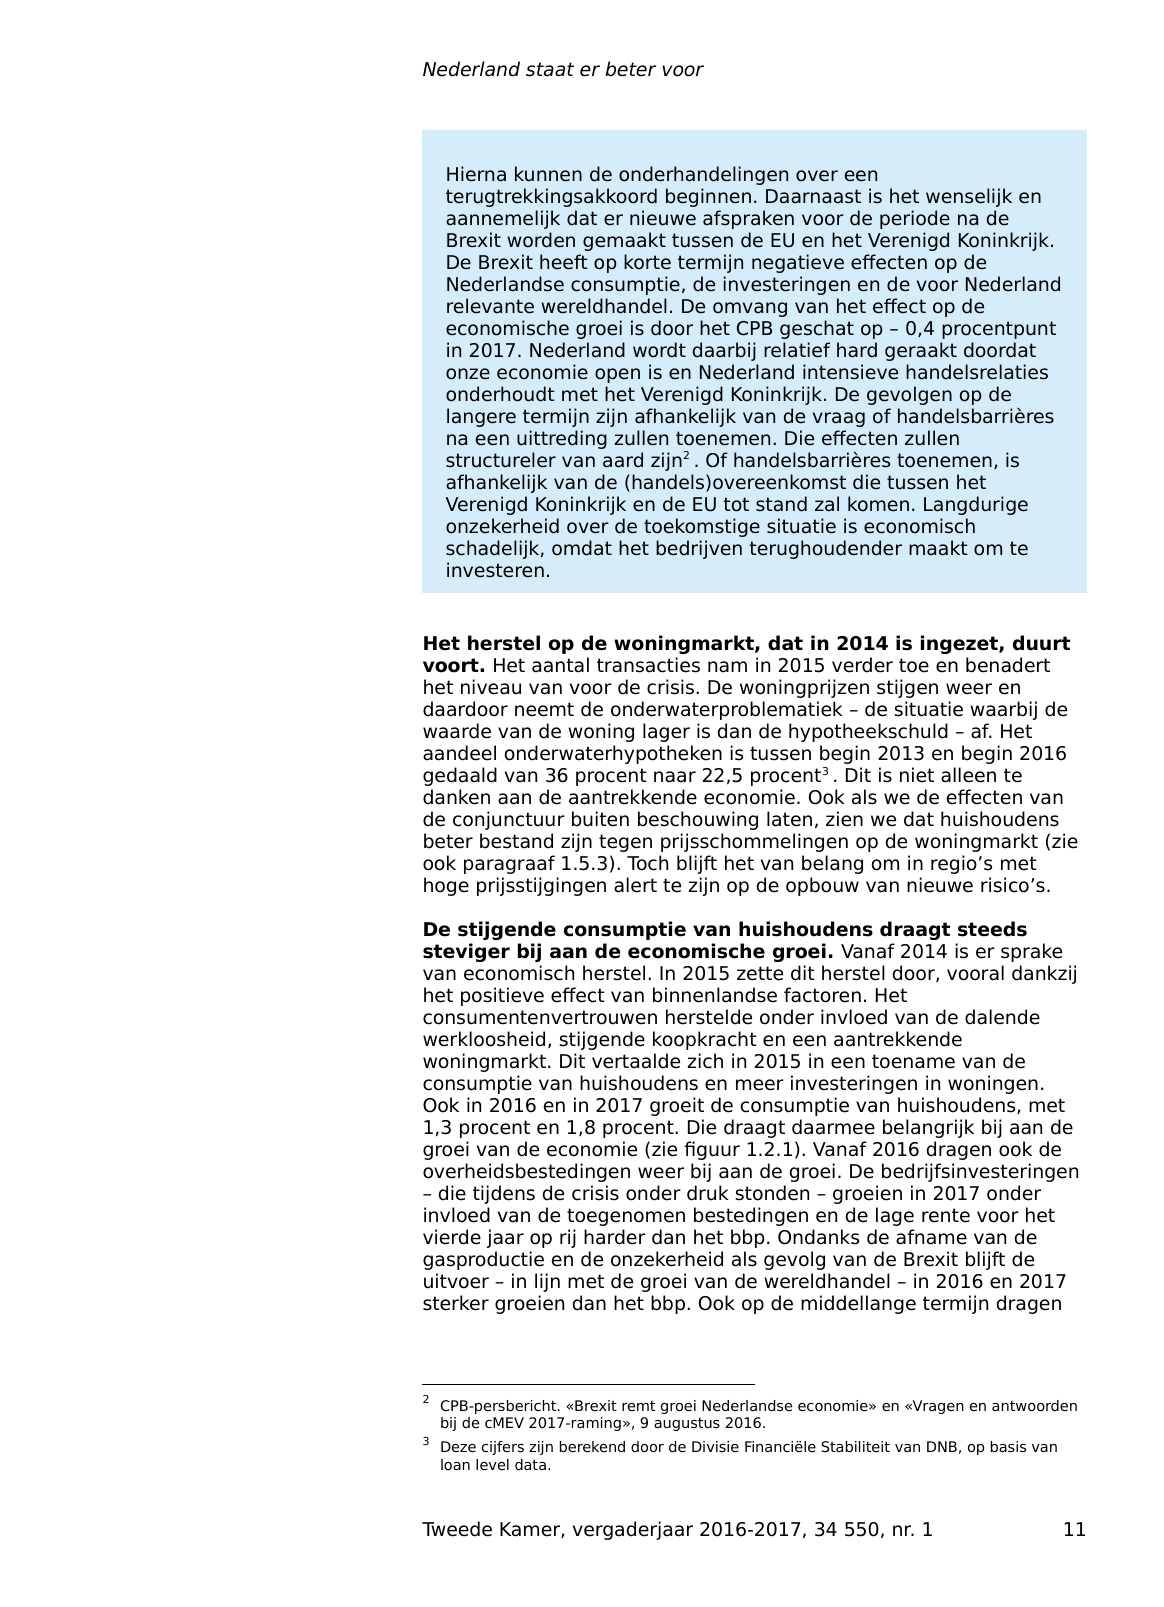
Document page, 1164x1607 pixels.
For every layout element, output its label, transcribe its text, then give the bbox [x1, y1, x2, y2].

text De stijgende consumptie van huishoudens draagt steeds steviger bij aan de economische groei. Vanaf 2014 is er sprake van economisch herstel. In 2015 zette dit herstel door, vooral dankzij het positieve effect van binnenlandse factoren. Het consumentenvertrouwen herstelde onder invloed van de dalende werkloosheid, stijgende koopkracht en een aantrekkende woningmarkt. Dit vertaalde zich in 2015 in een toename van de consumptie van huishoudens en meer investeringen in woningen. Ook in 2016 en in 2017 groeit de consumptie van huishoudens, met 1,3 procent en 1,8 procent. Die draagt daarmee belangrijk bij aan de groei van de economie (zie figuur 1.2.1). Vanaf 2016 dragen ook de overheidsbestedingen weer bij aan de groei. De bedrijfsinvesteringen – die tijdens de crisis onder druk stonden – groeien in 2017 onder invloed van de toegenomen bestedingen en de lage rente voor het vierde jaar op rij harder dan het bbp. Ondanks de afname van de gasproductie en de onzekerheid als gevolg van de Brexit blijft de uitvoer – in lijn met de groei van de wereldhandel – in 2016 en 2017 sterker groeien dan het bbp. Ook op de middellange termijn dragen [422, 919, 1087, 1315]
text Deze cijfers zijn berekend door de Divisie Financiële Stabiliteit van DNB, op basis van loan level data. [422, 1435, 1087, 1474]
table_header Hierna kunnen de onderhandelingen over een terugtrekkingsakkoord beginnen. Daarnaast is het wenselijk en aannemelijk dat er nieuwe afspraken voor de periode na de Brexit worden gemaakt tussen de EU en het Verenigd Koninkrijk. De Brexit heeft op korte termijn negatieve effecten op de Nederlandse consumptie, de investeringen en de voor Nederland relevante wereldhandel. De omvang van het effect op de economische groei is door het CPB geschat op – 0,4 procentpunt in 2017. Nederland wordt daarbij relatief hard geraakt doordat onze economie open is en Nederland intensieve handelsrelaties onderhoudt met het Verenigd Koninkrijk. De gevolgen op de langere termijn zijn afhankelijk van de vraag of handelsbarrières na een uittreding zullen toenemen. Die effecten zullen structureler van aard zijn. Of handelsbarrières toenemen, is afhankelijk van de (handels)overeenkomst die tussen het Verenigd Koninkrijk en de EU tot stand zal komen. Langdurige onzekerheid over de toekomstige situatie is economisch schadelijk, omdat het bedrijven terughoudender maakt om te investeren. [422, 130, 1087, 593]
text Het herstel op de woningmarkt, dat in 2014 is ingezet, duurt voort. Het aantal transacties nam in 2015 verder toe en benadert het niveau van voor de crisis. De woningprijzen stijgen weer en daardoor neemt de onderwaterproblematiek – de situatie waarbij de waarde van de woning lager is dan de hypotheekschuld – af. Het aandeel onderwaterhypotheken is tussen begin 2013 en begin 2016 gedaald van 36 procent naar 22,5 procent. Dit is niet alleen te danken aan de aantrekkende economie. Ook als we de effecten van de conjunctuur buiten beschouwing laten, zien we dat huishoudens beter bestand zijn tegen prijsschommelingen op de woningmarkt (zie ook paragraaf 1.5.3). Toch blijft het van belang om in regio’s met hoge prijsstijgingen alert te zijn op de opbouw van nieuwe risico’s. [422, 633, 1087, 897]
